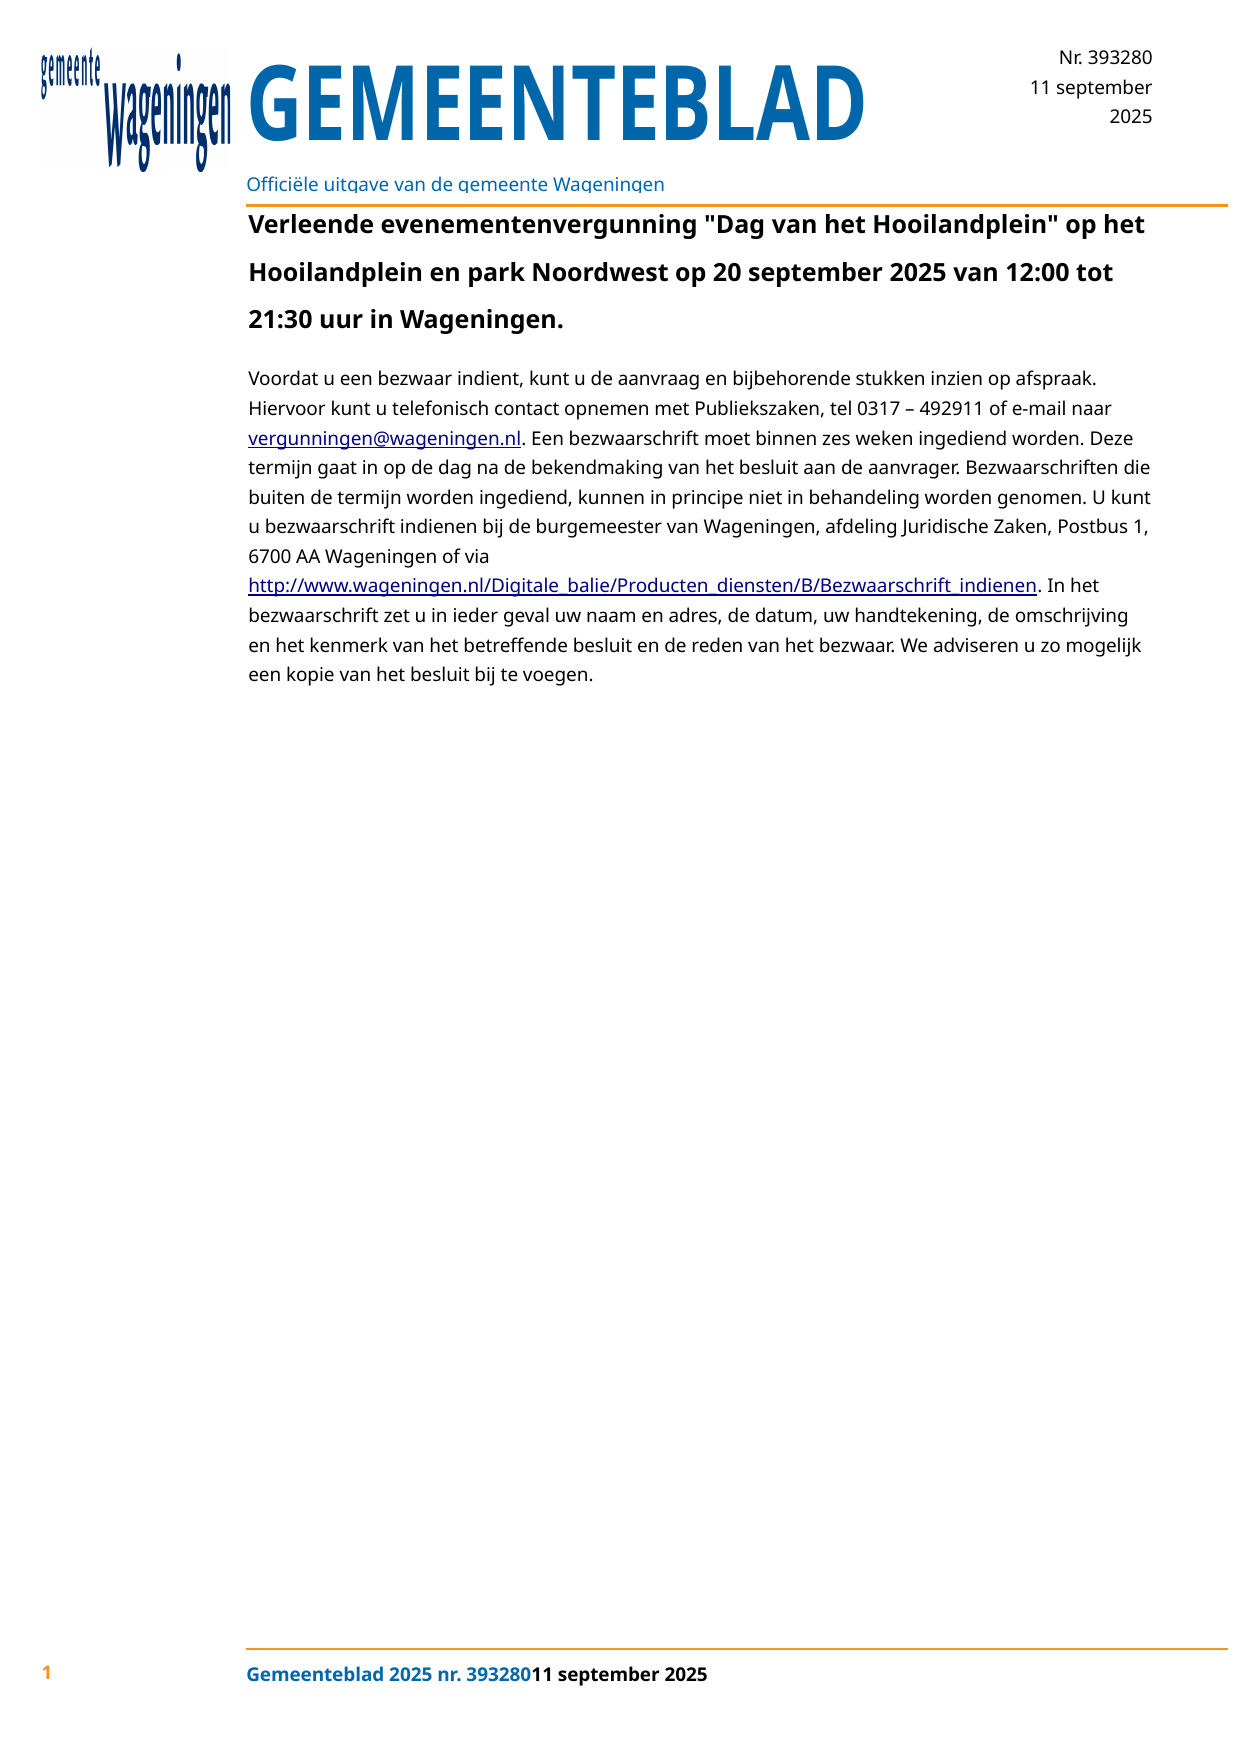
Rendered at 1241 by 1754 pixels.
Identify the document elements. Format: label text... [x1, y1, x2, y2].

text Voordat u een bezwaar indient, kunt u de aanvraag en bijbehorende stukken inzien op afspraak. Hiervoor kunt u telefonisch contact opnemen met Publiekszaken, tel 0317 – 492911 of e-mail naar vergunningen@wageningen.nl. Een bezwaarschrift moet binnen zes weken ingediend worden. Deze termijn gaat in op de dag na de bekendmaking van het besluit aan de aanvrager. Bezwaarschriften die buiten de termijn worden ingediend, kunnen in principe niet in behandeling worden genomen. U kunt u bezwaarschrift indienen bij de burgemeester van Wageningen, afdeling Juridische Zaken, Postbus 1, 6700 AA Wageningen of via http://www.wageningen.nl/Digitale_balie/Producten_diensten/B/Bezwaarschrift_indienen. In het bezwaarschrift zet u in ieder geval uw naam en adres, de datum, uw handtekening, de omschrijving en het kenmerk van het betreffende besluit en de reden van het bezwaar. We adviseren u zo mogelijk een kopie van het besluit bij te voegen. [248, 366, 1152, 687]
text Verleende evenementenvergunning "Dag van het Hooilandplein" op het Hooilandplein en park Noordwest op 20 september 2025 van 12:00 tot 21:30 uur in Wageningen. [248, 207, 1152, 336]
picture [41, 47, 231, 172]
